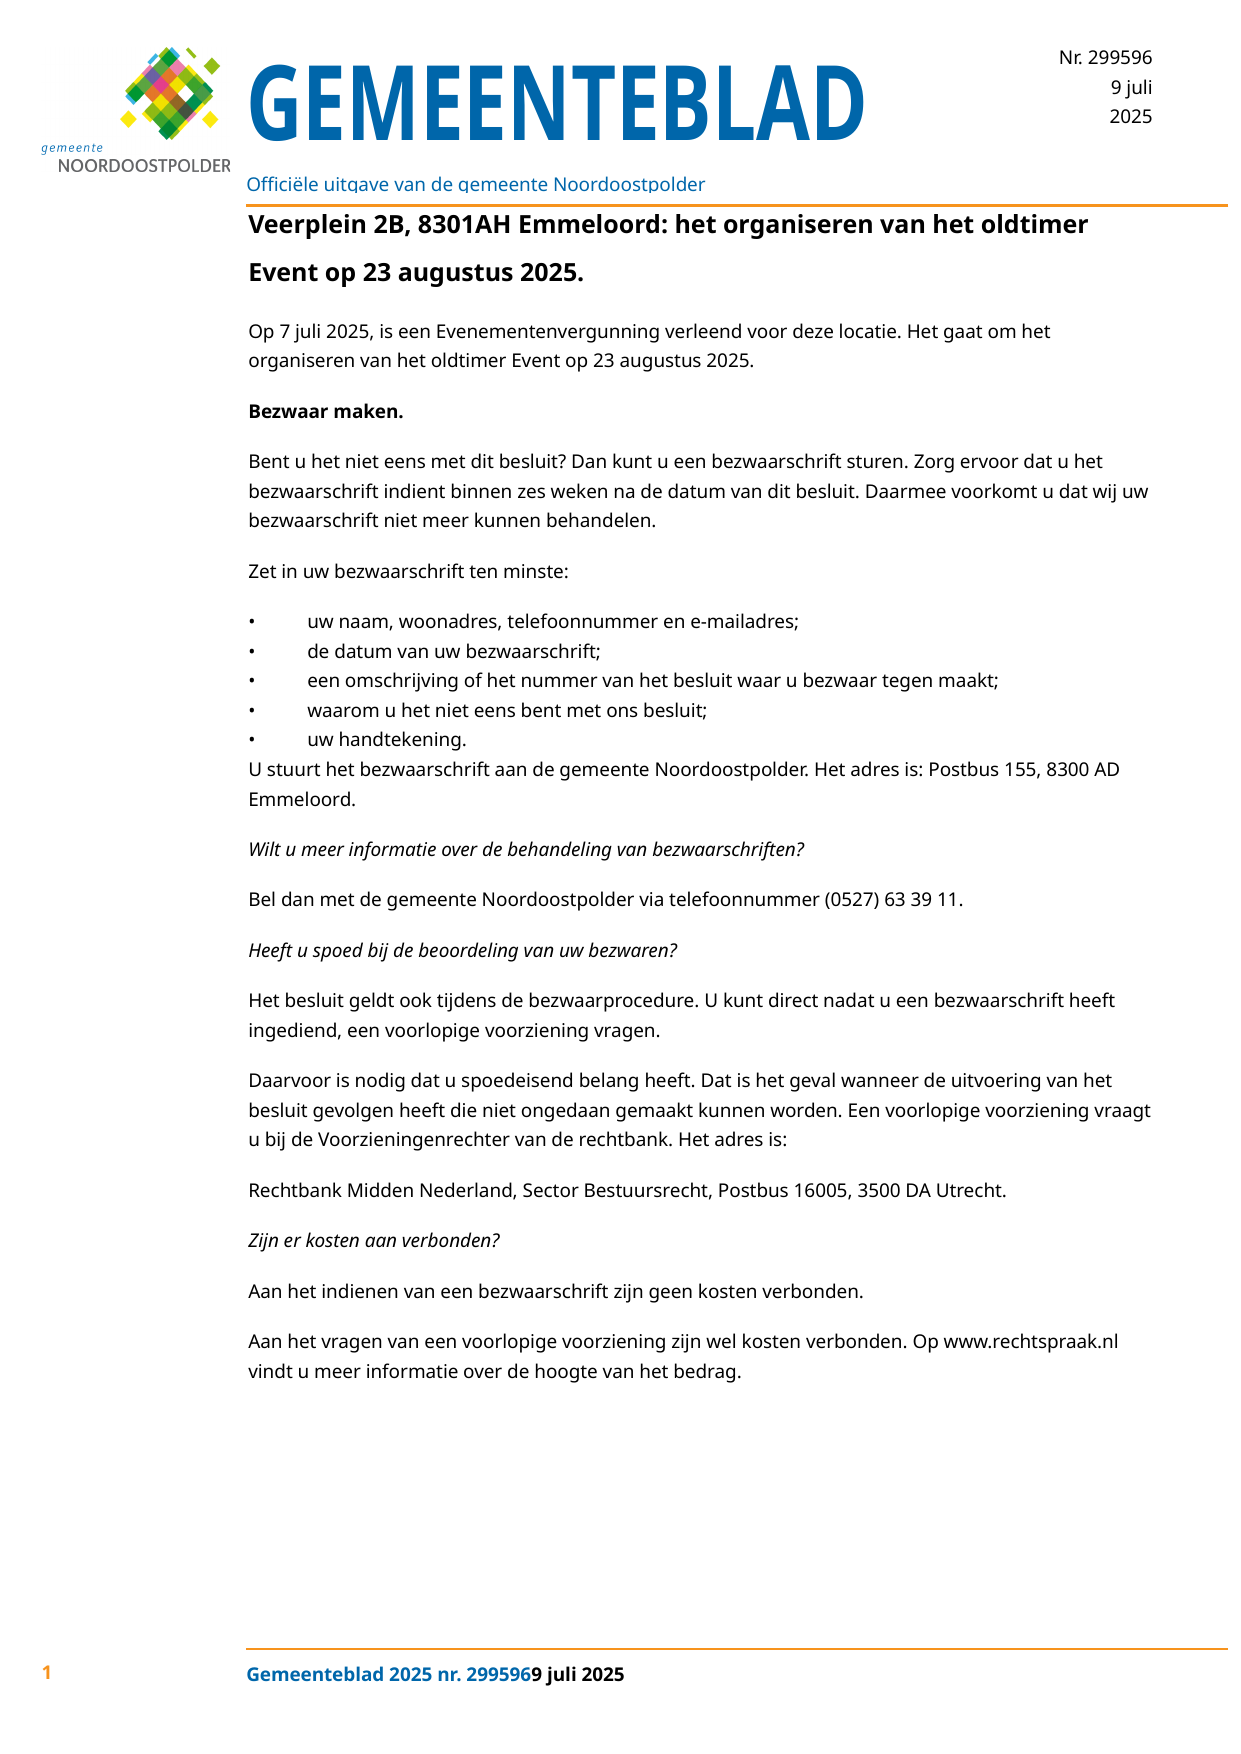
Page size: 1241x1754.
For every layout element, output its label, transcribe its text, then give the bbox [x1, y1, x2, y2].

list de datum van uw bezwaarschrift; [248, 638, 1152, 664]
list een omschrijving of het nummer van het besluit waar u bezwaar tegen maakt; [248, 667, 1152, 693]
list uw naam, woonadres, telefoonnummer en e-mailadres; [248, 608, 1152, 634]
text Heeft u spoed bij de beoordeling van uw bezwaren? [248, 937, 1152, 963]
text Zijn er kosten aan verbonden? [248, 1227, 1152, 1253]
text Zet in uw bezwaarschrift ten minste: [248, 558, 1152, 584]
text U stuurt het bezwaarschrift aan de gemeente Noordoostpolder. Het adres is: Postbus 155, 8300 AD Emmeloord. [248, 756, 1152, 812]
text Het besluit geldt ook tijdens de bezwaarprocedure. U kunt direct nadat u een bezwaarschrift heeft ingediend, een voorlopige voorziening vragen. [248, 987, 1152, 1043]
text Bezwaar maken. [248, 398, 1152, 424]
list waarom u het niet eens bent met ons besluit; [248, 697, 1152, 723]
text Op 7 juli 2025, is een Evenementenvergunning verleend voor deze locatie. Het gaat om het organiseren van het oldtimer Event op 23 augustus 2025. [248, 318, 1152, 373]
picture [41, 47, 231, 172]
text Wilt u meer informatie over de behandeling van bezwaarschriften? [248, 836, 1152, 862]
list uw handtekening. [248, 727, 1152, 752]
text Daarvoor is nodig dat u spoedeisend belang heeft. Dat is het geval wanneer de uitvoering van het besluit gevolgen heeft die niet ongedaan gemaakt kunnen worden. Een voorlopige voorziening vraagt u bij de Voorzieningenrechter van de rechtbank. Het adres is: [248, 1067, 1152, 1152]
text Aan het indienen van een bezwaarschrift zijn geen kosten verbonden. [248, 1278, 1152, 1304]
text Rechtbank Midden Nederland, Sector Bestuursrecht, Postbus 16005, 3500 DA Utrecht. [248, 1177, 1152, 1203]
text Veerplein 2B, 8301AH Emmeloord: het organiseren van het oldtimer Event op 23 augustus 2025. [248, 207, 1152, 288]
text Aan het vragen van een voorlopige voorziening zijn wel kosten verbonden. Op www.rechtspraak.nl vindt u meer informatie over de hoogte van het bedrag. [248, 1328, 1152, 1384]
text Bel dan met de gemeente Noordoostpolder via telefoonnummer (0527) 63 39 11. [248, 887, 1152, 912]
text Bent u het niet eens met dit besluit? Dan kunt u een bezwaarschrift sturen. Zorg ervoor dat u het bezwaarschrift indient binnen zes weken na de datum van dit besluit. Daarmee voorkomt u dat wij uw bezwaarschrift niet meer kunnen behandelen. [248, 448, 1152, 533]
